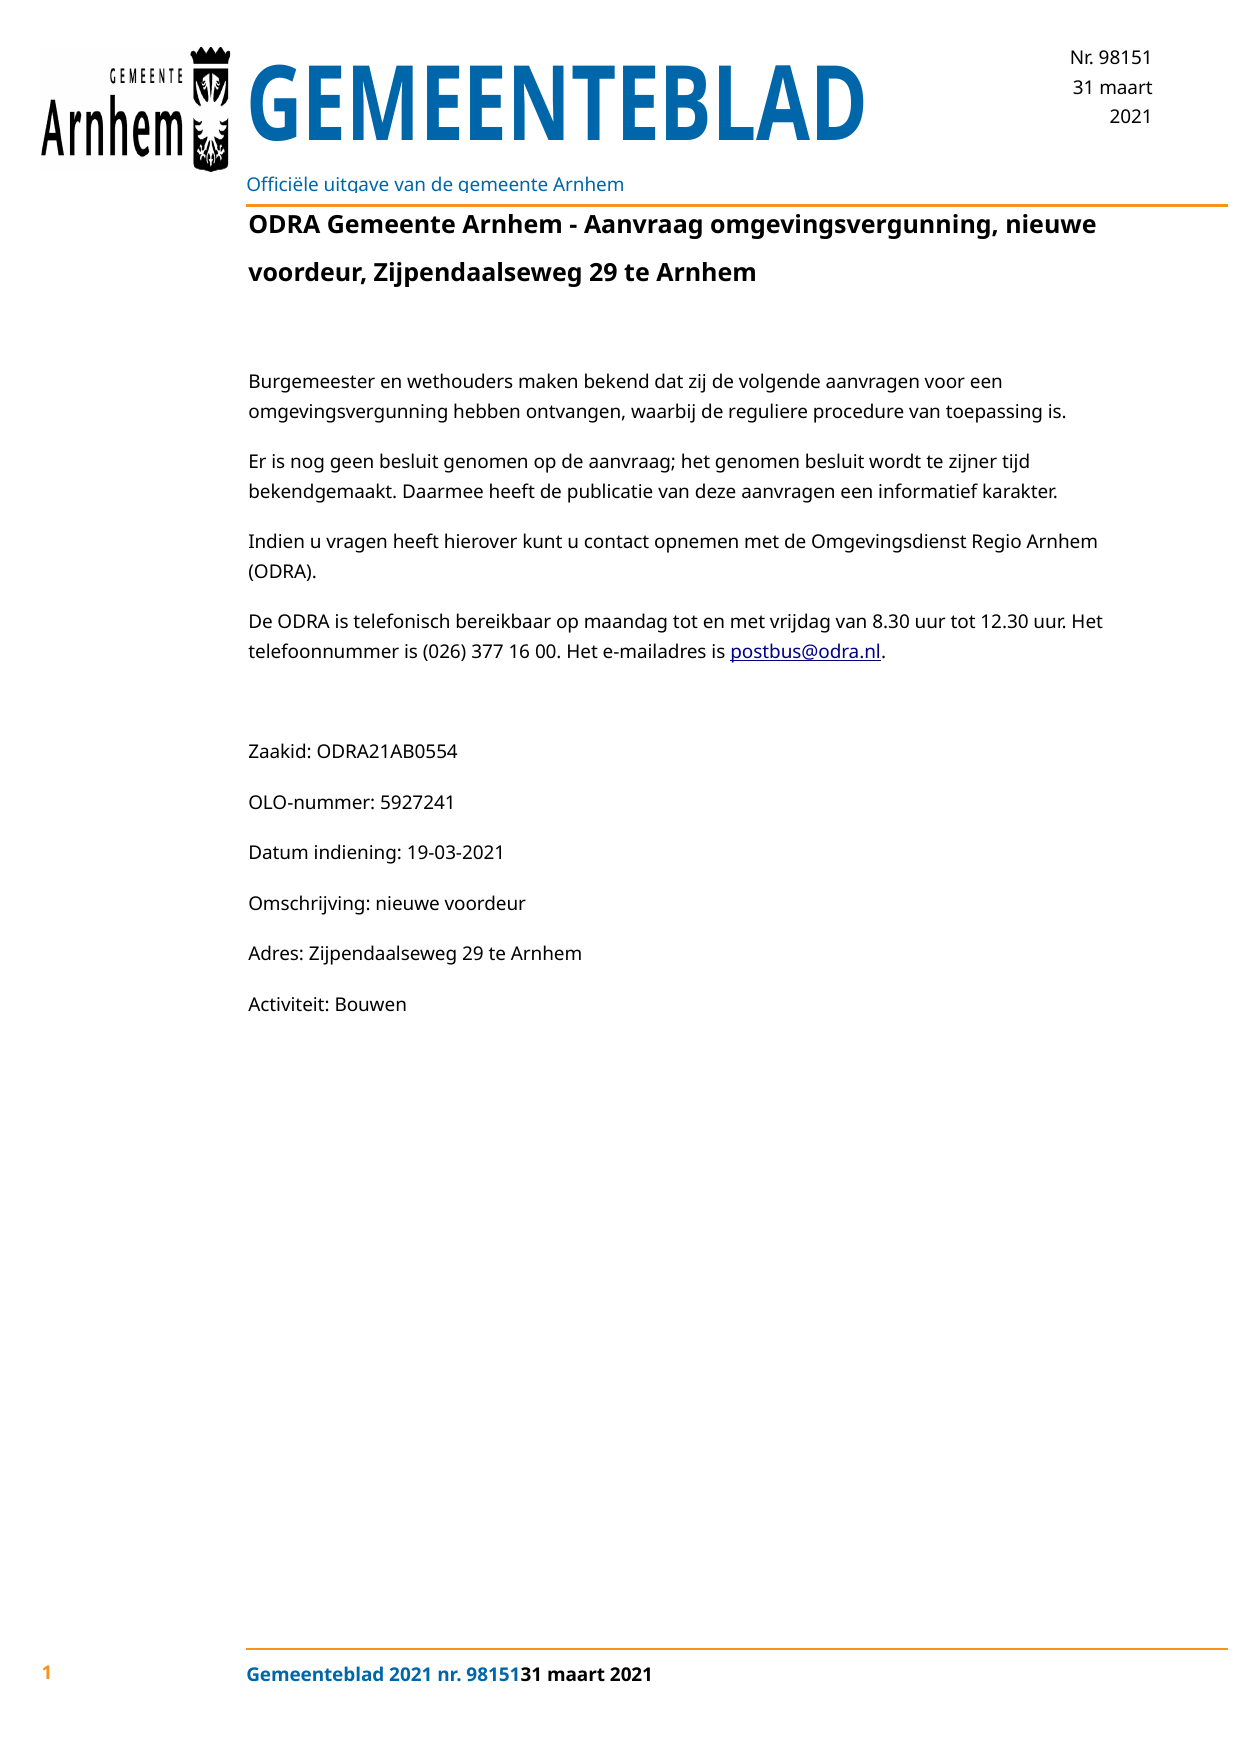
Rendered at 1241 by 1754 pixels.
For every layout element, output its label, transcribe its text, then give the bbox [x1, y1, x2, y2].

text Er is nog geen besluit genomen op de aanvraag; het genomen besluit wordt te zijner tijd bekendgemaakt. Daarmee heeft de publicatie van deze aanvragen een informatief karakter. [248, 448, 1152, 504]
text Burgemeester en wethouders maken bekend dat zij de volgende aanvragen voor een omgevingsvergunning hebben ontvangen, waarbij de reguliere procedure van toepassing is. [248, 368, 1152, 424]
text Omschrijving: nieuwe voordeur [248, 890, 1152, 916]
text ODRA Gemeente Arnhem - Aanvraag omgevingsvergunning, nieuwe voordeur, Zijpendaalseweg 29 te Arnhem [248, 207, 1152, 288]
picture [41, 47, 231, 172]
text Indien u vragen heeft hierover kunt u contact opnemen met de Omgevingsdienst Regio Arnhem (ODRA). [248, 528, 1152, 584]
text Zaakid: ODRA21AB0554 [248, 739, 1152, 764]
text OLO-nummer: 5927241 [248, 789, 1152, 815]
text De ODRA is telefonisch bereikbaar op maandag tot en met vrijdag van 8.30 uur tot 12.30 uur. Het telefoonnummer is (026) 377 16 00. Het e-mailadres is postbus@odra.nl. [248, 608, 1152, 664]
text Adres: Zijpendaalseweg 29 te Arnhem [248, 940, 1152, 966]
text Datum indiening: 19-03-2021 [248, 839, 1152, 865]
text Activiteit: Bouwen [248, 991, 1152, 1017]
